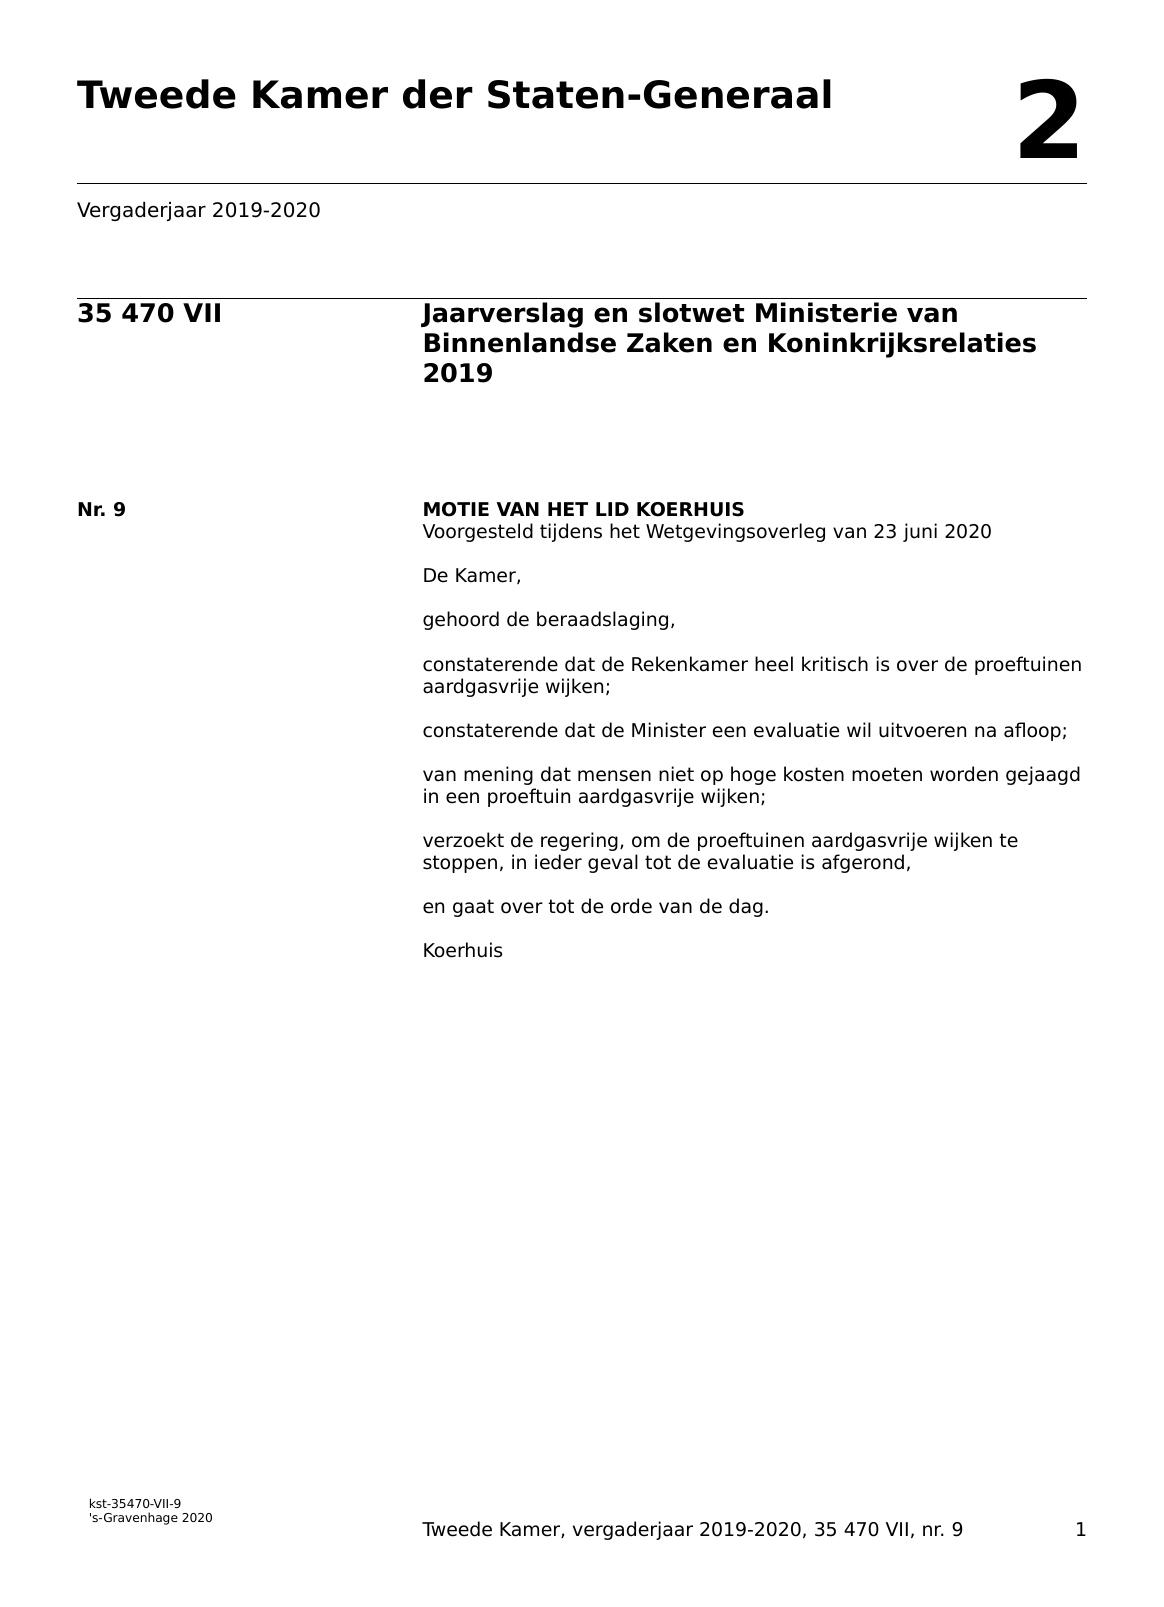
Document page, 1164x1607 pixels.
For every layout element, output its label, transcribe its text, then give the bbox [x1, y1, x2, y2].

text gehoord de beraadslaging, [422, 609, 1087, 631]
subtitle Nr. 9 MOTIE VAN HET LID KOERHUIS [77, 499, 1087, 521]
text constaterende dat de Rekenkamer heel kritisch is over de proeftuinen aardgasvrije wijken; [422, 653, 1087, 697]
text verzoekt de regering, om de proeftuinen aardgasvrije wijken te stoppen, in ieder geval tot de evaluatie is afgerond, [422, 830, 1087, 874]
table_header Tweede Kamer der Staten-Generaal [77, 59, 886, 183]
text kst-35470-VII-9 [88, 1497, 323, 1511]
text De Kamer, [422, 565, 1087, 587]
text 's-Gravenhage 2020 [88, 1511, 323, 1525]
table_cell Vergaderjaar 2019-2020 [77, 184, 1087, 298]
table_header 2 [886, 59, 1087, 183]
text Koerhuis [422, 940, 1087, 962]
text van mening dat mensen niet op hoge kosten moeten worden gejaagd in een proeftuin aardgasvrije wijken; [422, 764, 1087, 808]
text en gaat over tot de orde van de dag. [422, 896, 1087, 918]
text constaterende dat de Minister een evaluatie wil uitvoeren na afloop; [422, 720, 1087, 742]
subtitle 35 470 VII Jaarverslag en slotwet Ministerie van Binnenlandse Zaken en Koninkrijksrelaties 2019 [77, 299, 1087, 388]
text Voorgesteld tijdens het Wetgevingsoverleg van 23 juni 2020 [422, 521, 1087, 543]
